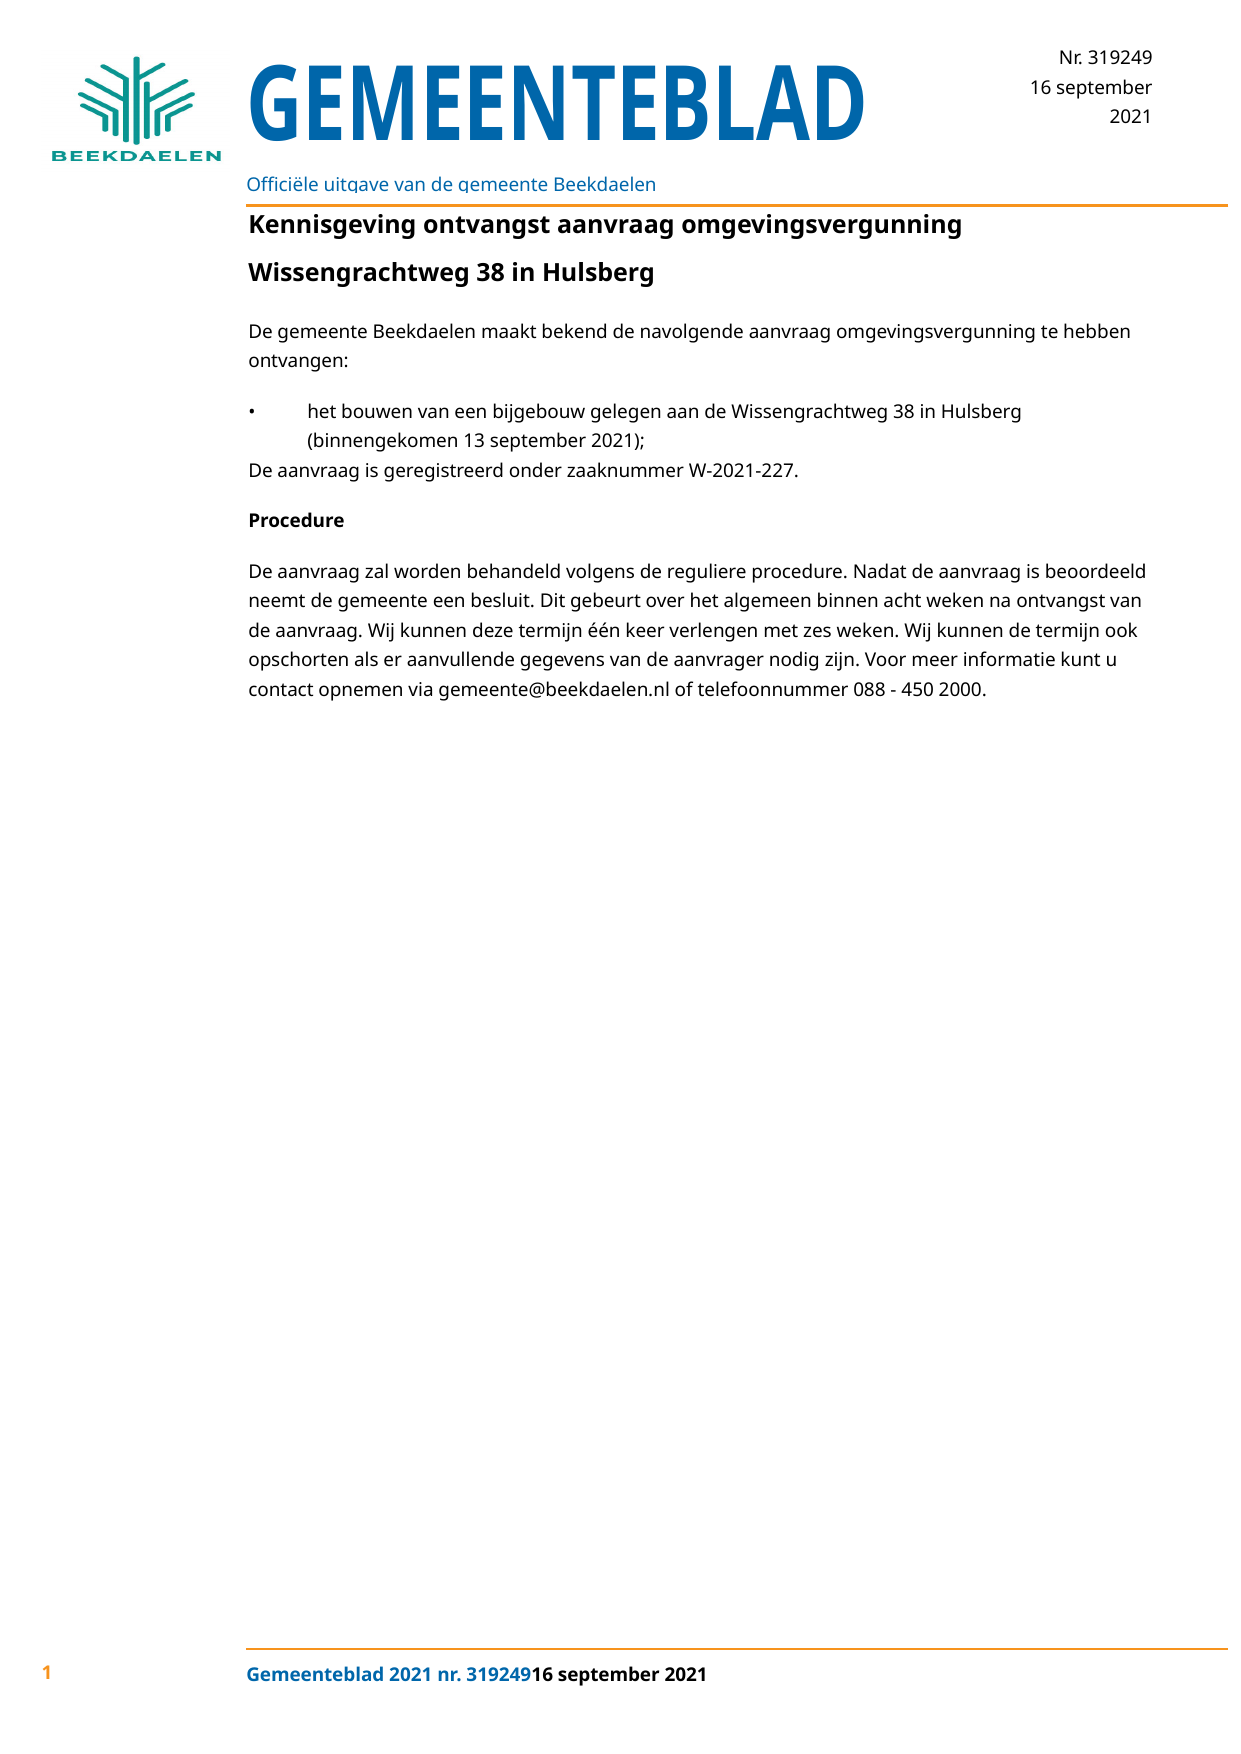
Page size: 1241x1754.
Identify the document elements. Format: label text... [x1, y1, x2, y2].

list het bouwen van een bijgebouw gelegen aan de Wissengrachtweg 38 in Hulsberg (binnengekomen 13 september 2021); [248, 398, 1152, 453]
text De aanvraag is geregistreerd onder zaaknummer W-2021-227. [248, 457, 1152, 483]
picture [41, 47, 231, 172]
text Procedure [248, 507, 1152, 533]
text De gemeente Beekdaelen maakt bekend de navolgende aanvraag omgevingsvergunning te hebben ontvangen: [248, 318, 1152, 373]
text De aanvraag zal worden behandeld volgens de reguliere procedure. Nadat de aanvraag is beoordeeld neemt de gemeente een besluit. Dit gebeurt over het algemeen binnen acht weken na ontvangst van de aanvraag. Wij kunnen deze termijn één keer verlengen met zes weken. Wij kunnen de termijn ook opschorten als er aanvullende gegevens van de aanvrager nodig zijn. Voor meer informatie kunt u contact opnemen via gemeente@beekdaelen.nl of telefoonnummer 088 - 450 2000. [248, 558, 1152, 702]
text Kennisgeving ontvangst aanvraag omgevingsvergunning Wissengrachtweg 38 in Hulsberg [248, 207, 1152, 288]
